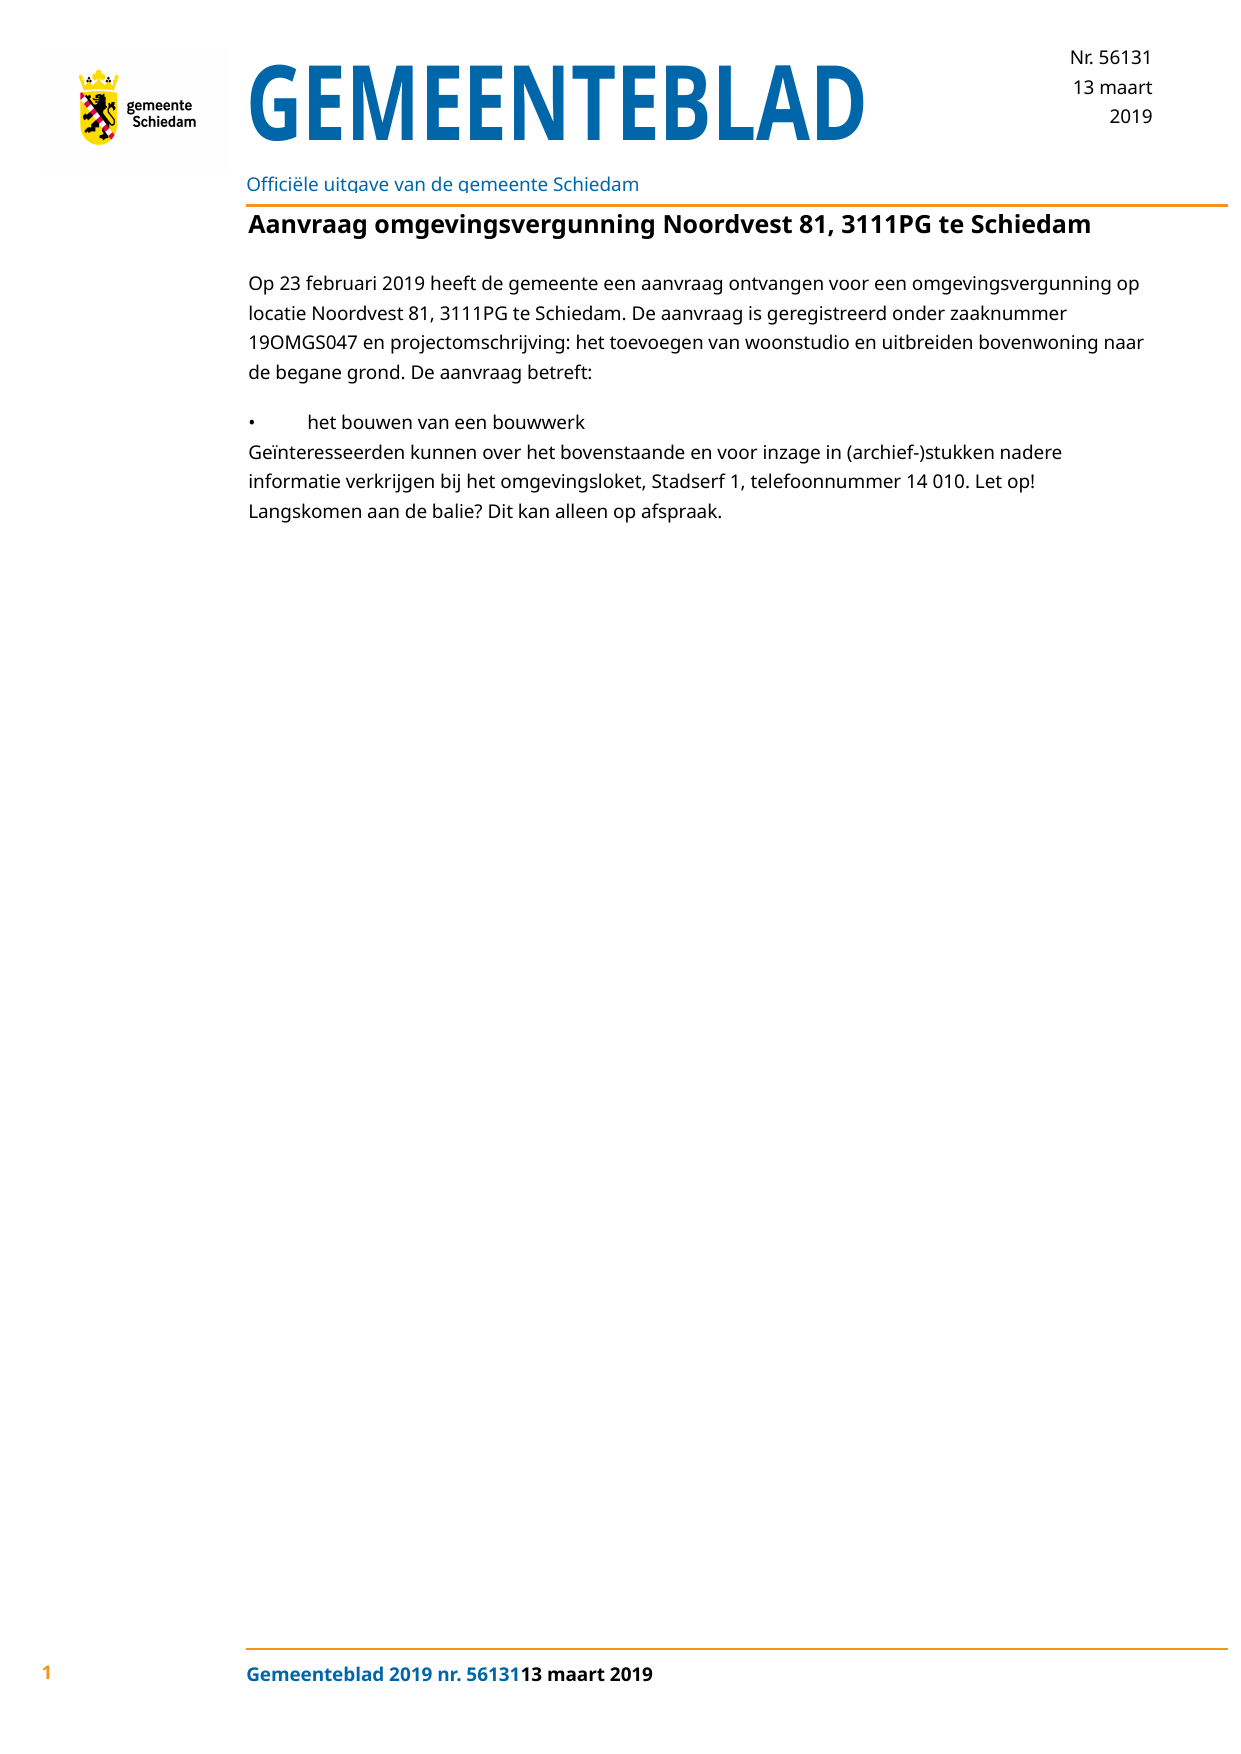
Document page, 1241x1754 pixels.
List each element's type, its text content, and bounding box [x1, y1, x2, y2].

text Aanvraag omgevingsvergunning Noordvest 81, 3111PG te Schiedam [248, 207, 1152, 241]
picture [41, 47, 231, 172]
text Geïnteresseerden kunnen over het bovenstaande en voor inzage in (archief-)stukken nadere informatie verkrijgen bij het omgevingsloket, Stadserf 1, telefoonnummer 14 010. Let op! Langskomen aan de balie? Dit kan alleen op afspraak. [248, 439, 1152, 524]
list het bouwen van een bouwwerk [248, 409, 1152, 435]
text Op 23 februari 2019 heeft de gemeente een aanvraag ontvangen voor een omgevingsvergunning op locatie Noordvest 81, 3111PG te Schiedam. De aanvraag is geregistreerd onder zaaknummer 19OMGS047 en projectomschrijving: het toevoegen van woonstudio en uitbreiden bovenwoning naar de begane grond. De aanvraag betreft: [248, 270, 1152, 385]
